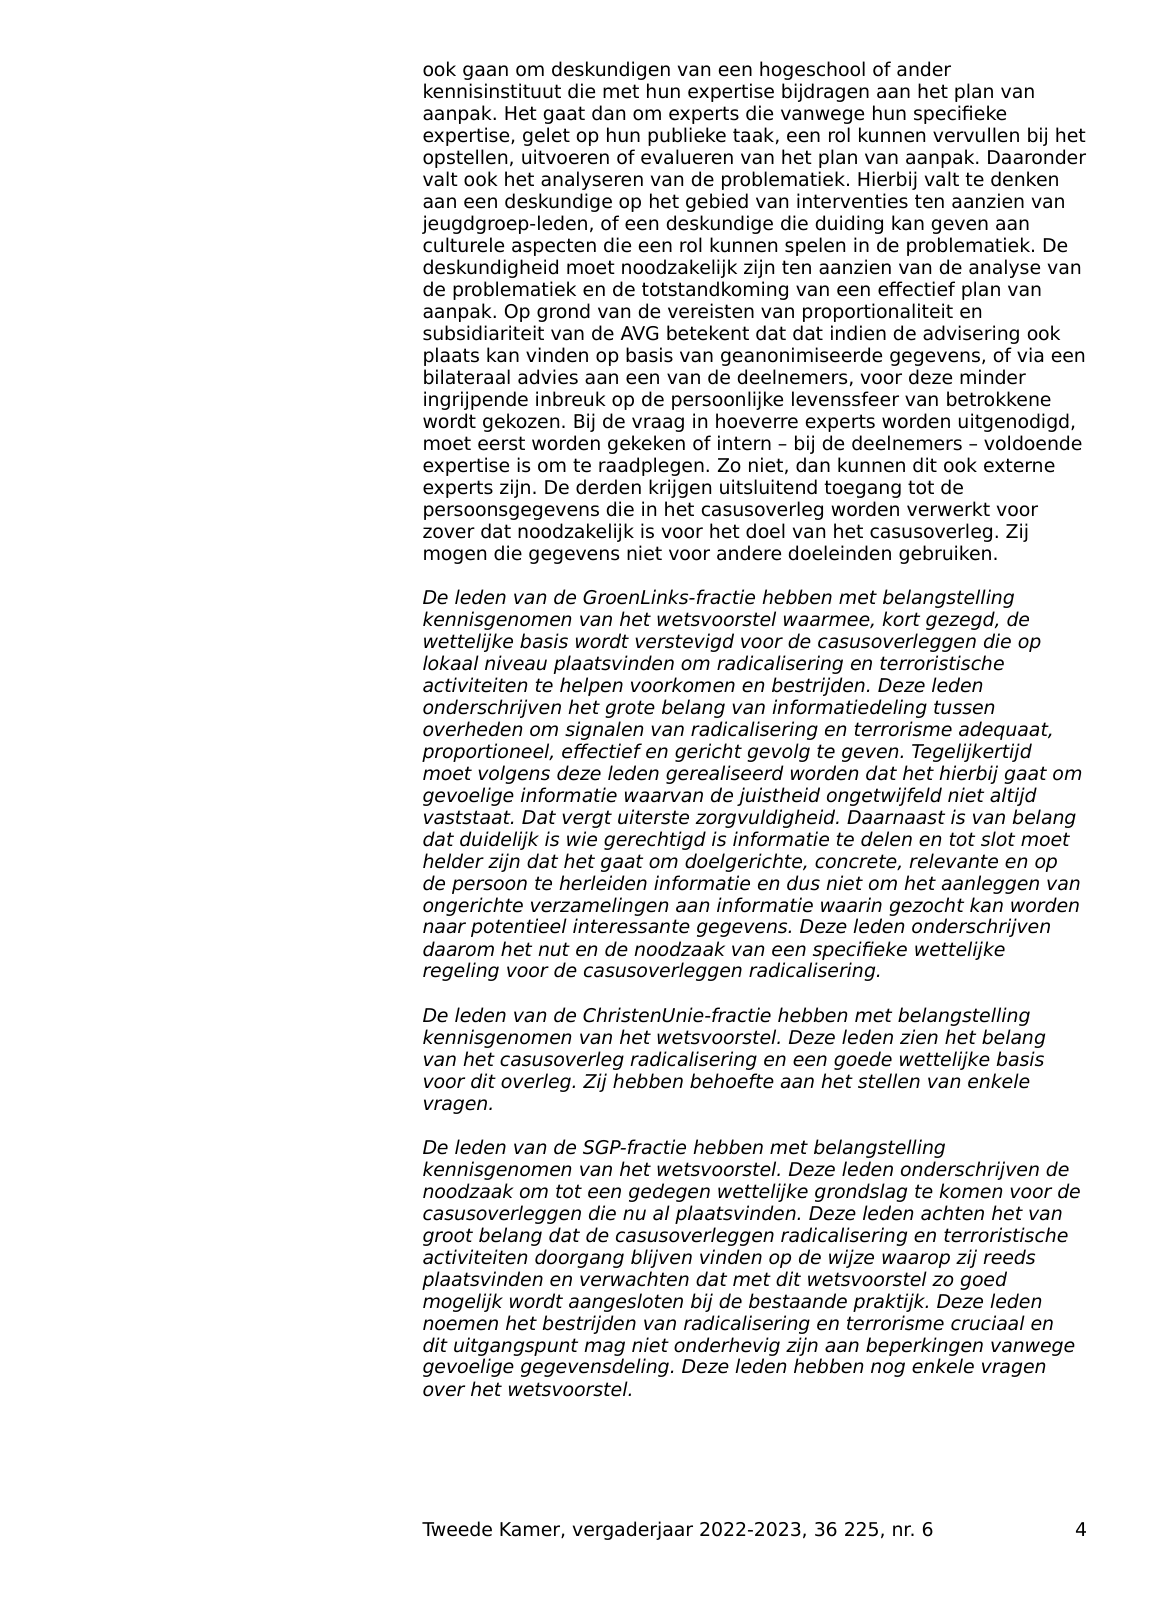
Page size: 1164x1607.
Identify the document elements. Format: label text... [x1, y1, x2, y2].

text ook gaan om deskundigen van een hogeschool of ander kennisinstituut die met hun expertise bijdragen aan het plan van aanpak. Het gaat dan om experts die vanwege hun specifieke expertise, gelet op hun publieke taak, een rol kunnen vervullen bij het opstellen, uitvoeren of evalueren van het plan van aanpak. Daaronder valt ook het analyseren van de problematiek. Hierbij valt te denken aan een deskundige op het gebied van interventies ten aanzien van jeugdgroep-leden, of een deskundige die duiding kan geven aan culturele aspecten die een rol kunnen spelen in de problematiek. De deskundigheid moet noodzakelijk zijn ten aanzien van de analyse van de problematiek en de totstandkoming van een effectief plan van aanpak. Op grond van de vereisten van proportionaliteit en subsidiariteit van de AVG betekent dat dat indien de advisering ook plaats kan vinden op basis van geanonimiseerde gegevens, of via een bilateraal advies aan een van de deelnemers, voor deze minder ingrijpende inbreuk op de persoonlijke levenssfeer van betrokkene wordt gekozen. Bij de vraag in hoeverre experts worden uitgenodigd, moet eerst worden gekeken of intern – bij de deelnemers – voldoende expertise is om te raadplegen. Zo niet, dan kunnen dit ook externe experts zijn. De derden krijgen uitsluitend toegang tot de persoonsgegevens die in het casusoverleg worden verwerkt voor zover dat noodzakelijk is voor het doel van het casusoverleg. Zij mogen die gegevens niet voor andere doeleinden gebruiken. [422, 59, 1087, 564]
text De leden van de ChristenUnie-fractie hebben met belangstelling kennisgenomen van het wetsvoorstel. Deze leden zien het belang van het casusoverleg radicalisering en een goede wettelijke basis voor dit overleg. Zij hebben behoefte aan het stellen van enkele vragen. [422, 1004, 1087, 1114]
text De leden van de SGP-fractie hebben met belangstelling kennisgenomen van het wetsvoorstel. Deze leden onderschrijven de noodzaak om tot een gedegen wettelijke grondslag te komen voor de casusoverleggen die nu al plaatsvinden. Deze leden achten het van groot belang dat de casusoverleggen radicalisering en terroristische activiteiten doorgang blijven vinden op de wijze waarop zij reeds plaatsvinden en verwachten dat met dit wetsvoorstel zo goed mogelijk wordt aangesloten bij de bestaande praktijk. Deze leden noemen het bestrijden van radicalisering en terrorisme cruciaal en dit uitgangspunt mag niet onderhevig zijn aan beperkingen vanwege gevoelige gegevensdeling. Deze leden hebben nog enkele vragen over het wetsvoorstel. [422, 1137, 1087, 1400]
text De leden van de GroenLinks-fractie hebben met belangstelling kennisgenomen van het wetsvoorstel waarmee, kort gezegd, de wettelijke basis wordt verstevigd voor de casusoverleggen die op lokaal niveau plaatsvinden om radicalisering en terroristische activiteiten te helpen voorkomen en bestrijden. Deze leden onderschrijven het grote belang van informatiedeling tussen overheden om signalen van radicalisering en terrorisme adequaat, proportioneel, effectief en gericht gevolg te geven. Tegelijkertijd moet volgens deze leden gerealiseerd worden dat het hierbij gaat om gevoelige informatie waarvan de juistheid ongetwijfeld niet altijd vaststaat. Dat vergt uiterste zorgvuldigheid. Daarnaast is van belang dat duidelijk is wie gerechtigd is informatie te delen en tot slot moet helder zijn dat het gaat om doelgerichte, concrete, relevante en op de persoon te herleiden informatie en dus niet om het aanleggen van ongerichte verzamelingen aan informatie waarin gezocht kan worden naar potentieel interessante gegevens. Deze leden onderschrijven daarom het nut en de noodzaak van een specifieke wettelijke regeling voor de casusoverleggen radicalisering. [422, 587, 1087, 982]
